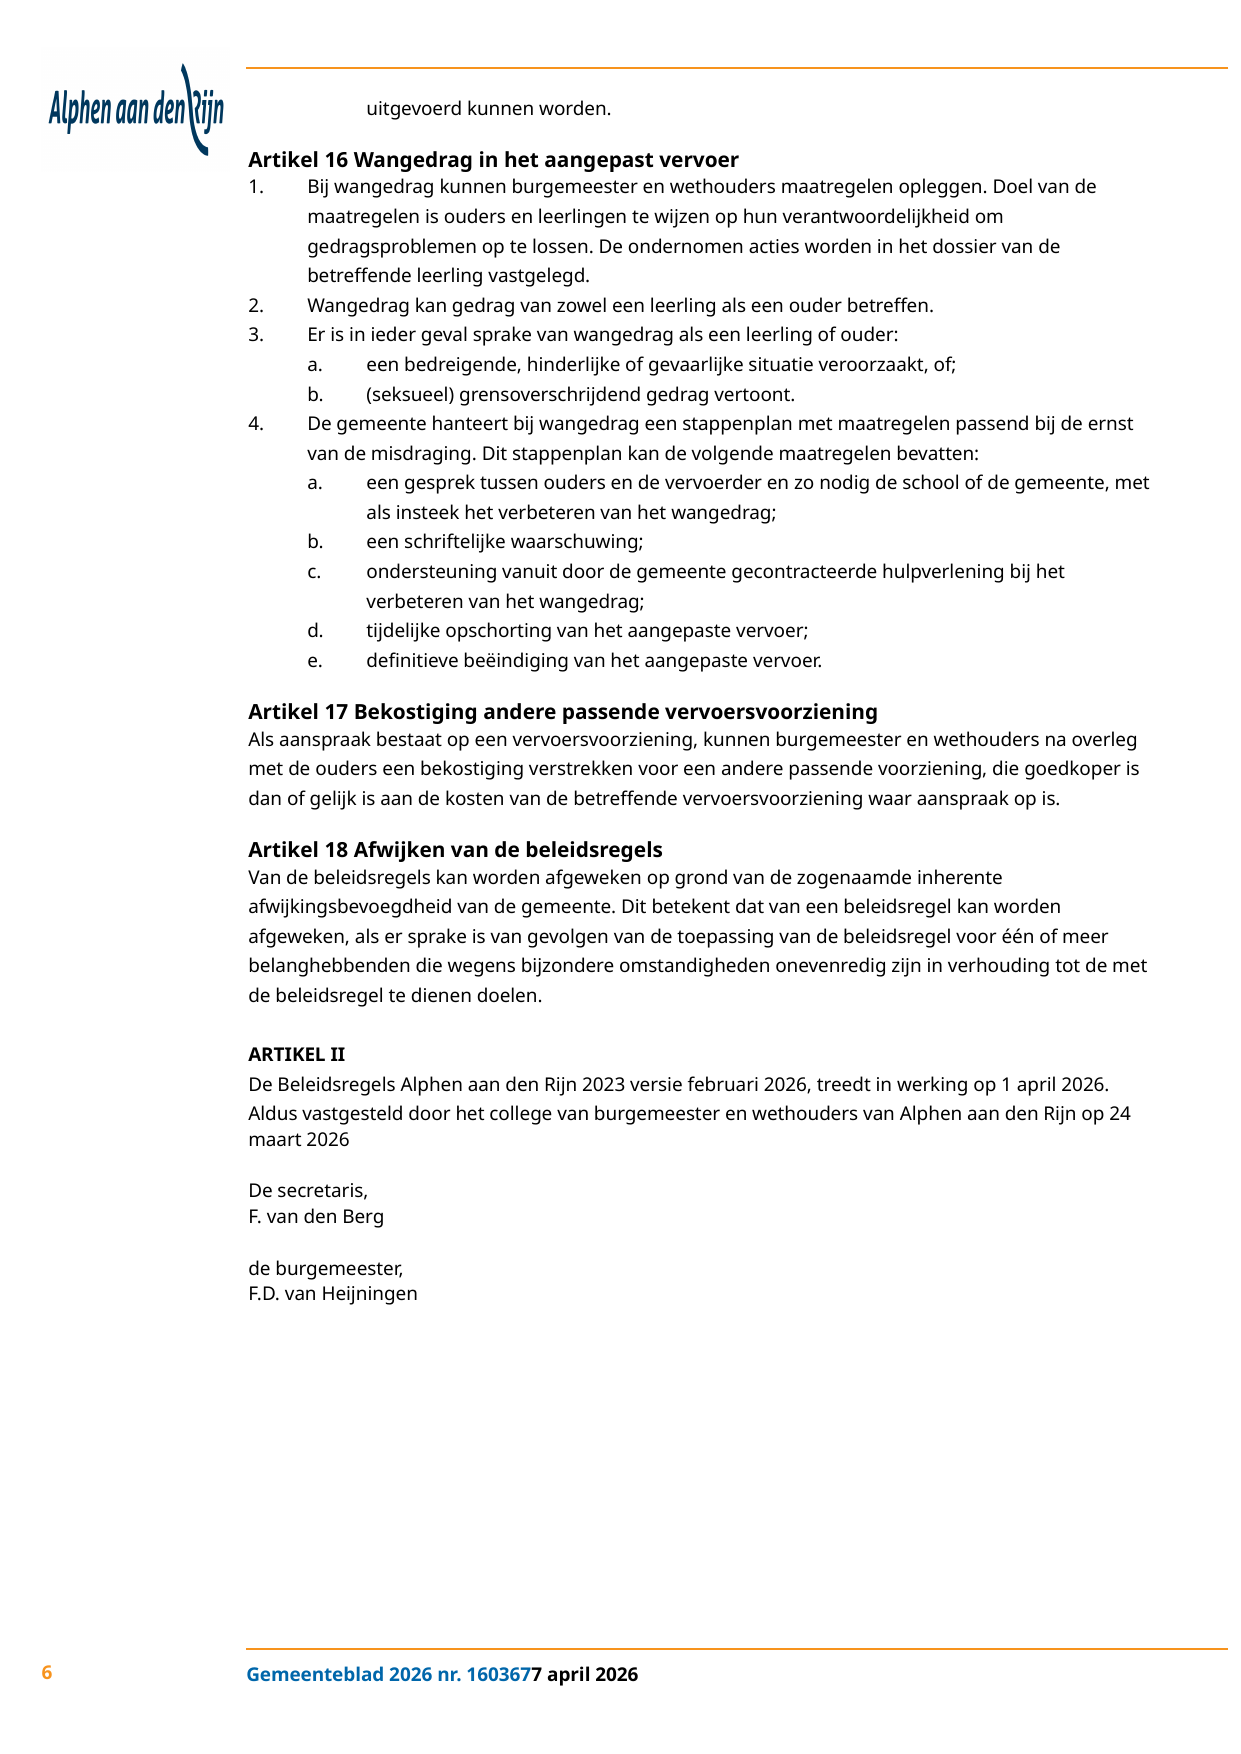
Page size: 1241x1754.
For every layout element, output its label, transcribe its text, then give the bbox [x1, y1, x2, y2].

list definitieve beëindiging van het aangepaste vervoer. [307, 647, 1152, 673]
text Artikel 18 Afwijken van de beleidsregels [248, 835, 1152, 864]
text F. van den Berg [248, 1203, 1152, 1229]
text ARTIKEL II [248, 1041, 1152, 1067]
text Van de beleidsregels kan worden afgeweken op grond van de zogenaamde inherente afwijkingsbevoegdheid van de gemeente. Dit betekent dat van een beleidsregel kan worden afgeweken, als er sprake is van gevolgen van de toepassing van de beleidsregel voor één of meer belanghebbenden die wegens bijzondere omstandigheden onevenredig zijn in verhouding tot de met de beleidsregel te dienen doelen. [248, 864, 1152, 1008]
list Er is in ieder geval sprake van wangedrag als een leerling of ouder: [248, 322, 1152, 347]
list Bij wangedrag kunnen burgemeester en wethouders maatregelen opleggen. Doel van de maatregelen is ouders en leerlingen te wijzen op hun verantwoordelijkheid om gedragsproblemen op te lossen. De ondernomen acties worden in het dossier van de betreffende leerling vastgelegd. [248, 174, 1152, 288]
text F.D. van Heijningen [248, 1281, 1152, 1306]
text Aldus vastgesteld door het college van burgemeester en wethouders van Alphen aan den Rijn op 24 maart 2026 [248, 1101, 1152, 1152]
list (seksueel) grensoverschrijdend gedrag vertoont. [307, 381, 1152, 406]
text Artikel 16 Wangedrag in het aangepast vervoer [248, 145, 1152, 174]
text Als aanspraak bestaat op een vervoersvoorziening, kunnen burgemeester en wethouders na overleg met de ouders een bekostiging verstrekken voor een andere passende voorziening, die goedkoper is dan of gelijk is aan de kosten van de betreffende vervoersvoorziening waar aanspraak op is. [248, 726, 1152, 811]
text De Beleidsregels Alphen aan den Rijn 2023 versie februari 2026, treedt in werking op 1 april 2026. [248, 1071, 1152, 1097]
text Artikel 17 Bekostiging andere passende vervoersvoorziening [248, 697, 1152, 726]
list ondersteuning vanuit door de gemeente gecontracteerde hulpverlening bij het verbeteren van het wangedrag; [307, 558, 1152, 613]
list Wangedrag kan gedrag van zowel een leerling als een ouder betreffen. [248, 292, 1152, 318]
list een bedreigende, hinderlijke of gevaarlijke situatie veroorzaakt, of; [307, 351, 1152, 377]
list uitgevoerd kunnen worden. [307, 95, 1152, 121]
list De gemeente hanteert bij wangedrag een stappenplan met maatregelen passend bij de ernst van de misdraging. Dit stappenplan kan de volgende maatregelen bevatten: [248, 410, 1152, 466]
list een gesprek tussen ouders en de vervoerder en zo nodig de school of de gemeente, met als insteek het verbeteren van het wangedrag; [307, 469, 1152, 525]
text De secretaris, [248, 1178, 1152, 1203]
list tijdelijke opschorting van het aangepaste vervoer; [307, 617, 1152, 643]
text de burgemeester, [248, 1255, 1152, 1281]
list een schriftelijke waarschuwing; [307, 529, 1152, 554]
picture [41, 47, 231, 172]
